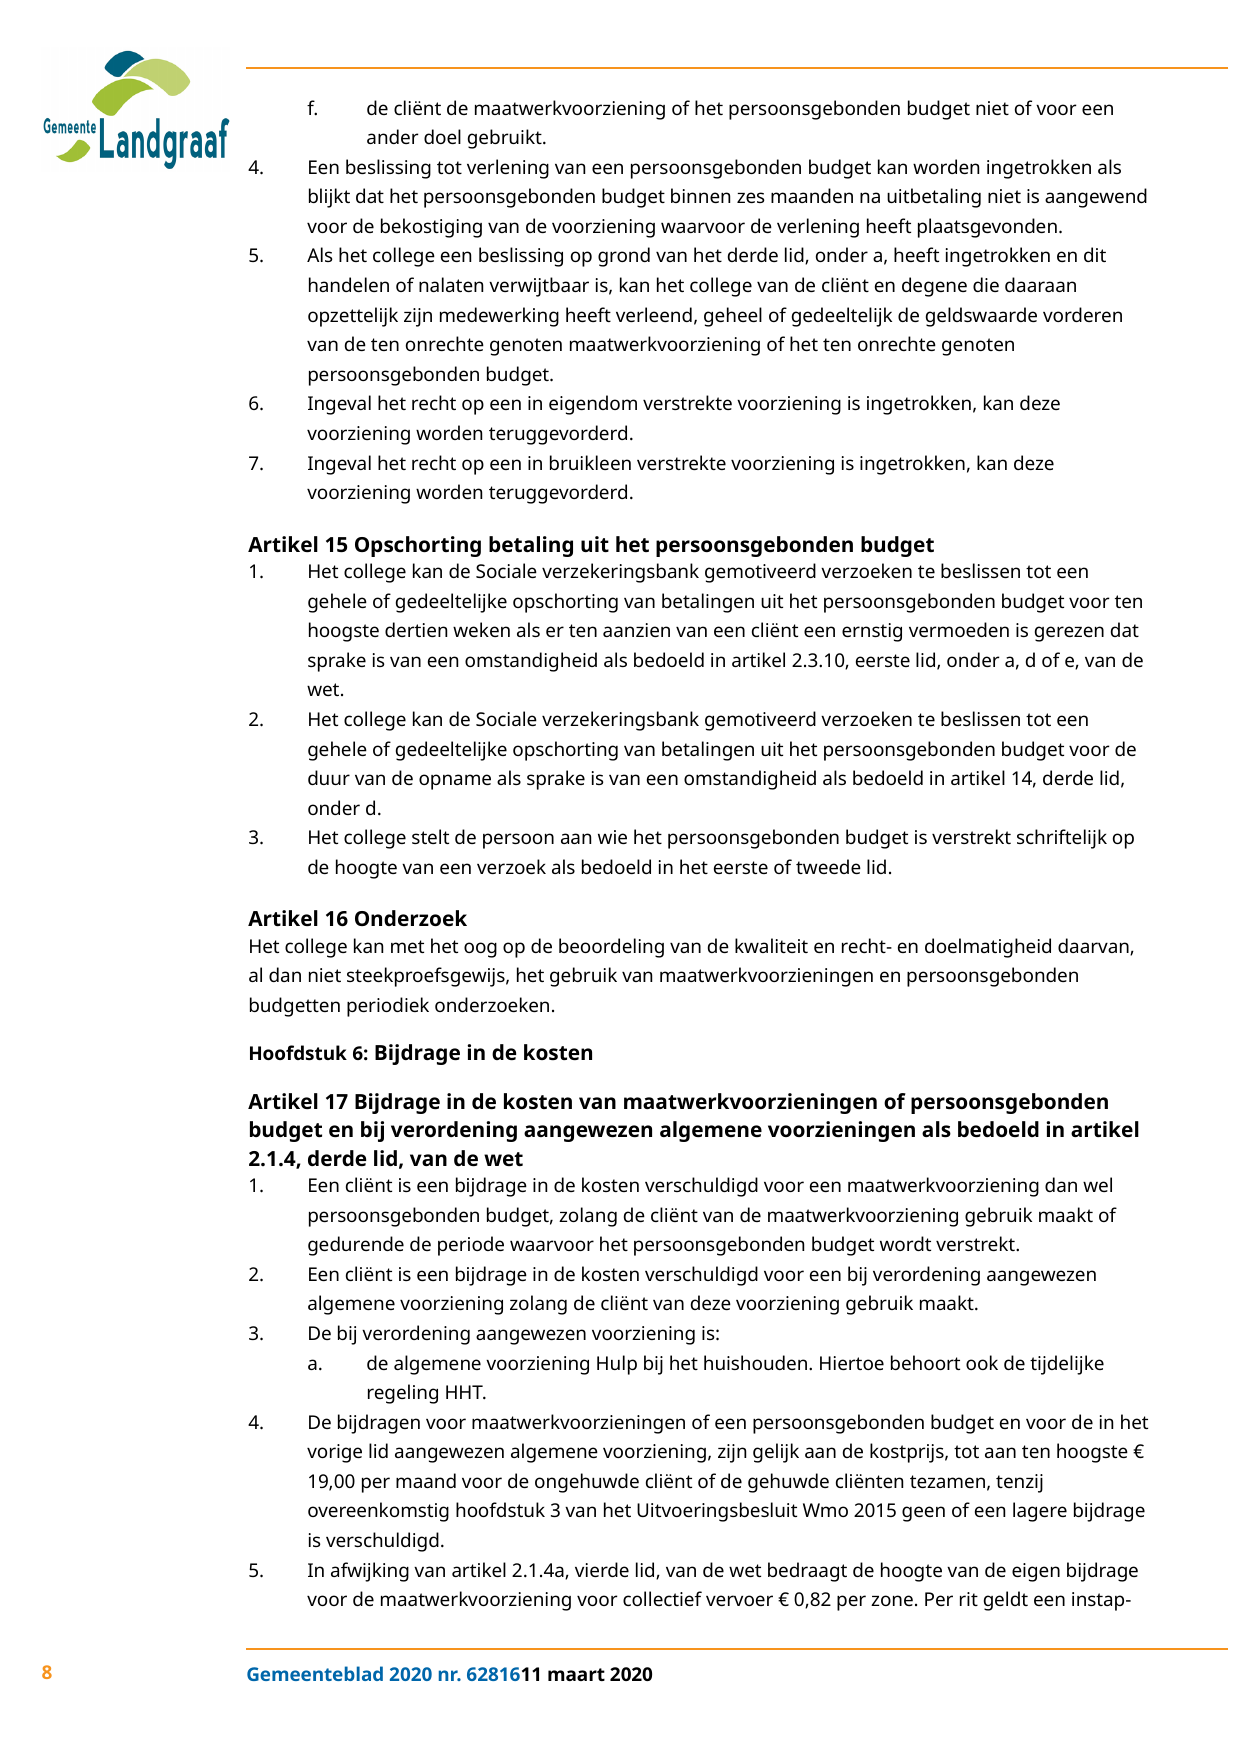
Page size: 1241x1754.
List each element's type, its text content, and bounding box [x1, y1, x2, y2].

list Het college kan de Sociale verzekeringsbank gemotiveerd verzoeken te beslissen tot een gehele of gedeeltelijke opschorting van betalingen uit het persoonsgebonden budget voor ten hoogste dertien weken als er ten aanzien van een cliënt een ernstig vermoeden is gerezen dat sprake is van een omstandigheid als bedoeld in artikel 2.3.10, eerste lid, onder a, d of e, van de wet. [248, 558, 1152, 702]
list Een beslissing tot verlening van een persoonsgebonden budget kan worden ingetrokken als blijkt dat het persoonsgebonden budget binnen zes maanden na uitbetaling niet is aangewend voor de bekostiging van de voorziening waarvoor de verlening heeft plaatsgevonden. [248, 154, 1152, 239]
list Als het college een beslissing op grond van het derde lid, onder a, heeft ingetrokken en dit handelen of nalaten verwijtbaar is, kan het college van de cliënt en degene die daaraan opzettelijk zijn medewerking heeft verleend, geheel of gedeeltelijk de geldswaarde vorderen van de ten onrechte genoten maatwerkvoorziening of het ten onrechte genoten persoonsgebonden budget. [248, 243, 1152, 387]
list Een cliënt is een bijdrage in de kosten verschuldigd voor een bij verordening aangewezen algemene voorziening zolang de cliënt van deze voorziening gebruik maakt. [248, 1261, 1152, 1316]
text Hoofdstuk 6: Bijdrage in de kosten [248, 1038, 1152, 1066]
list In afwijking van artikel 2.1.4a, vierde lid, van de wet bedraagt de hoogte van de eigen bijdrage voor de maatwerkvoorziening voor collectief vervoer € 0,82 per zone. Per rit geldt een instap- [248, 1557, 1152, 1612]
text Artikel 17 Bijdrage in de kosten van maatwerkvoorzieningen of persoonsgebonden budget en bij verordening aangewezen algemene voorzieningen als bedoeld in artikel 2.1.4, derde lid, van de wet [248, 1087, 1152, 1172]
text Artikel 16 Onderzoek [248, 904, 1152, 933]
picture [41, 47, 231, 172]
list de algemene voorziening Hulp bij het huishouden. Hiertoe behoort ook de tijdelijke regeling HHT. [307, 1350, 1152, 1405]
list De bijdragen voor maatwerkvoorzieningen of een persoonsgebonden budget en voor de in het vorige lid aangewezen algemene voorziening, zijn gelijk aan de kostprijs, tot aan ten hoogste € 19,00 per maand voor de ongehuwde cliënt of de gehuwde cliënten tezamen, tenzij overeenkomstig hoofdstuk 3 van het Uitvoeringsbesluit Wmo 2015 geen of een lagere bijdrage is verschuldigd. [248, 1409, 1152, 1553]
list De bij verordening aangewezen voorziening is: [248, 1320, 1152, 1346]
text Artikel 15 Opschorting betaling uit het persoonsgebonden budget [248, 530, 1152, 558]
list de cliënt de maatwerkvoorziening of het persoonsgebonden budget niet of voor een ander doel gebruikt. [307, 95, 1152, 150]
list Het college stelt de persoon aan wie het persoonsgebonden budget is verstrekt schriftelijk op de hoogte van een verzoek als bedoeld in het eerste of tweede lid. [248, 824, 1152, 880]
text Het college kan met het oog op de beoordeling van de kwaliteit en recht- en doelmatigheid daarvan, al dan niet steekproefsgewijs, het gebruik van maatwerkvoorzieningen en persoonsgebonden budgetten periodiek onderzoeken. [248, 933, 1152, 1018]
list Het college kan de Sociale verzekeringsbank gemotiveerd verzoeken te beslissen tot een gehele of gedeeltelijke opschorting van betalingen uit het persoonsgebonden budget voor de duur van de opname als sprake is van een omstandigheid als bedoeld in artikel 14, derde lid, onder d. [248, 706, 1152, 821]
list Ingeval het recht op een in eigendom verstrekte voorziening is ingetrokken, kan deze voorziening worden teruggevorderd. [248, 391, 1152, 446]
list Ingeval het recht op een in bruikleen verstrekte voorziening is ingetrokken, kan deze voorziening worden teruggevorderd. [248, 450, 1152, 505]
list Een cliënt is een bijdrage in de kosten verschuldigd voor een maatwerkvoorziening dan wel persoonsgebonden budget, zolang de cliënt van de maatwerkvoorziening gebruik maakt of gedurende de periode waarvoor het persoonsgebonden budget wordt verstrekt. [248, 1172, 1152, 1257]
